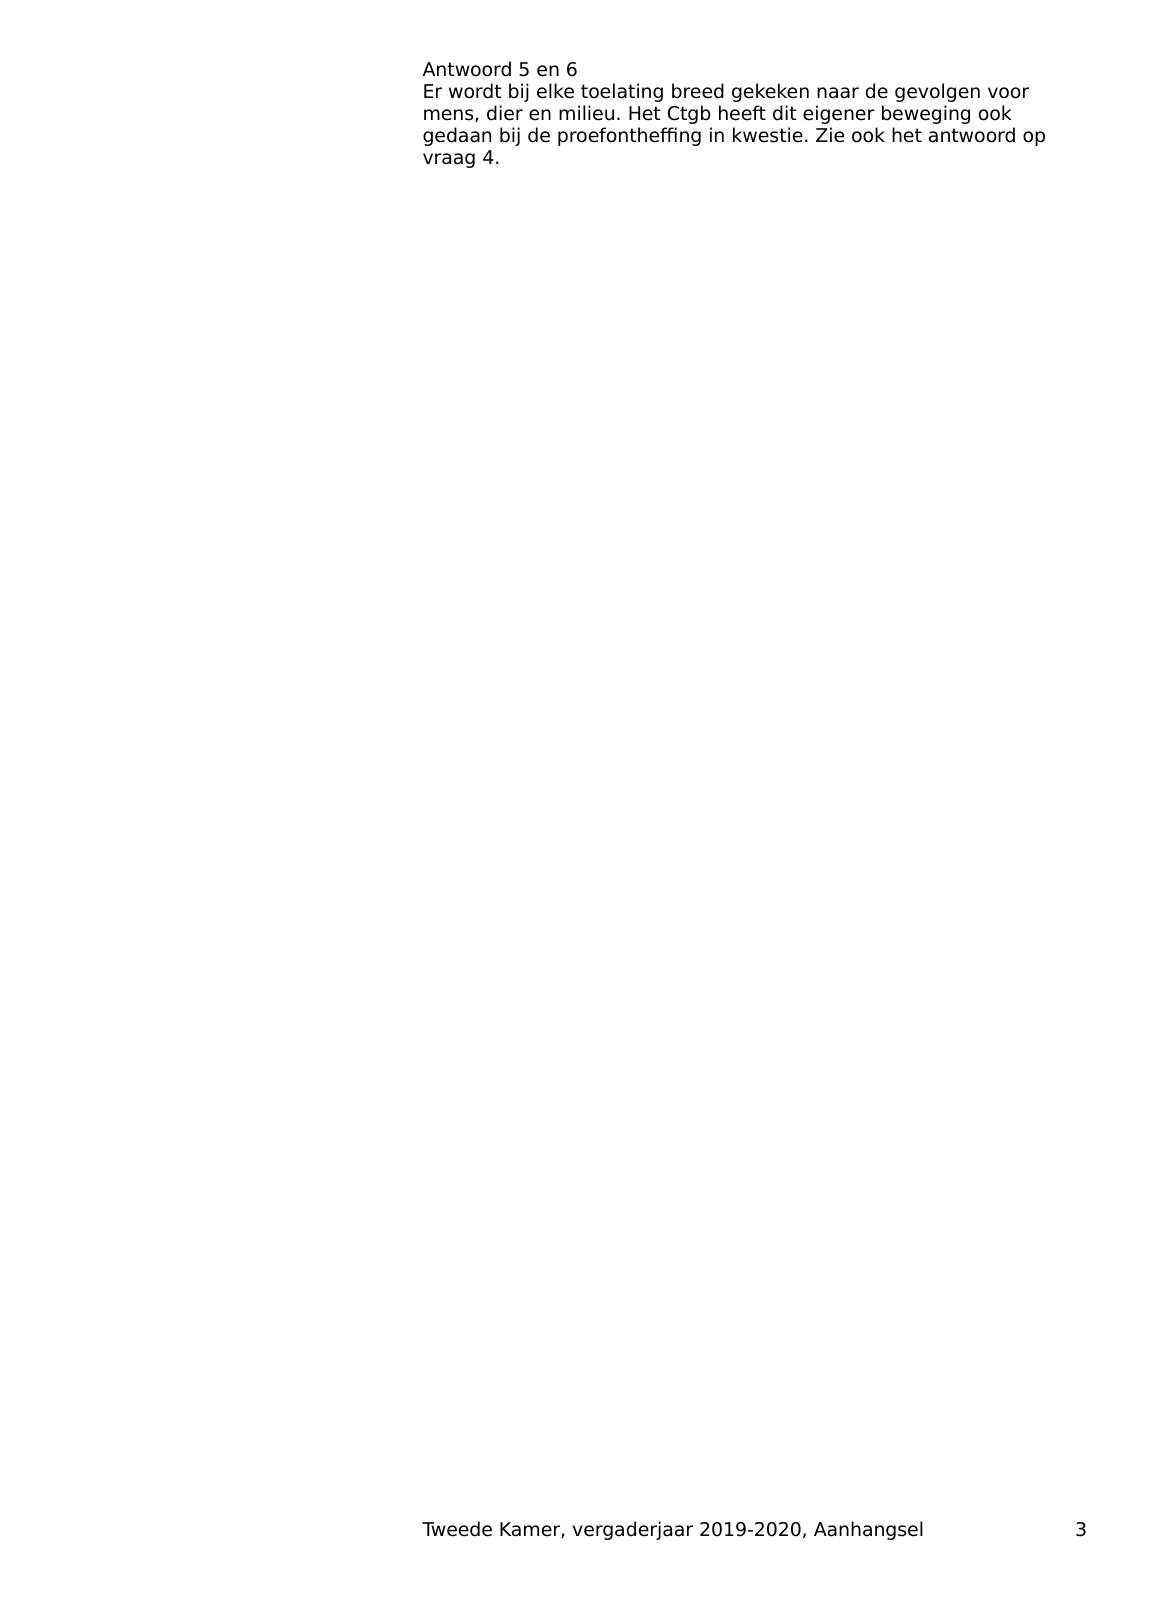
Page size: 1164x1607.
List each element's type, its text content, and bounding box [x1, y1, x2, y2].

text Antwoord 5 en 6 [422, 59, 1087, 81]
text Er wordt bij elke toelating breed gekeken naar de gevolgen voor mens, dier en milieu. Het Ctgb heeft dit eigener beweging ook gedaan bij de proefontheffing in kwestie. Zie ook het antwoord op vraag 4. [422, 81, 1087, 169]
